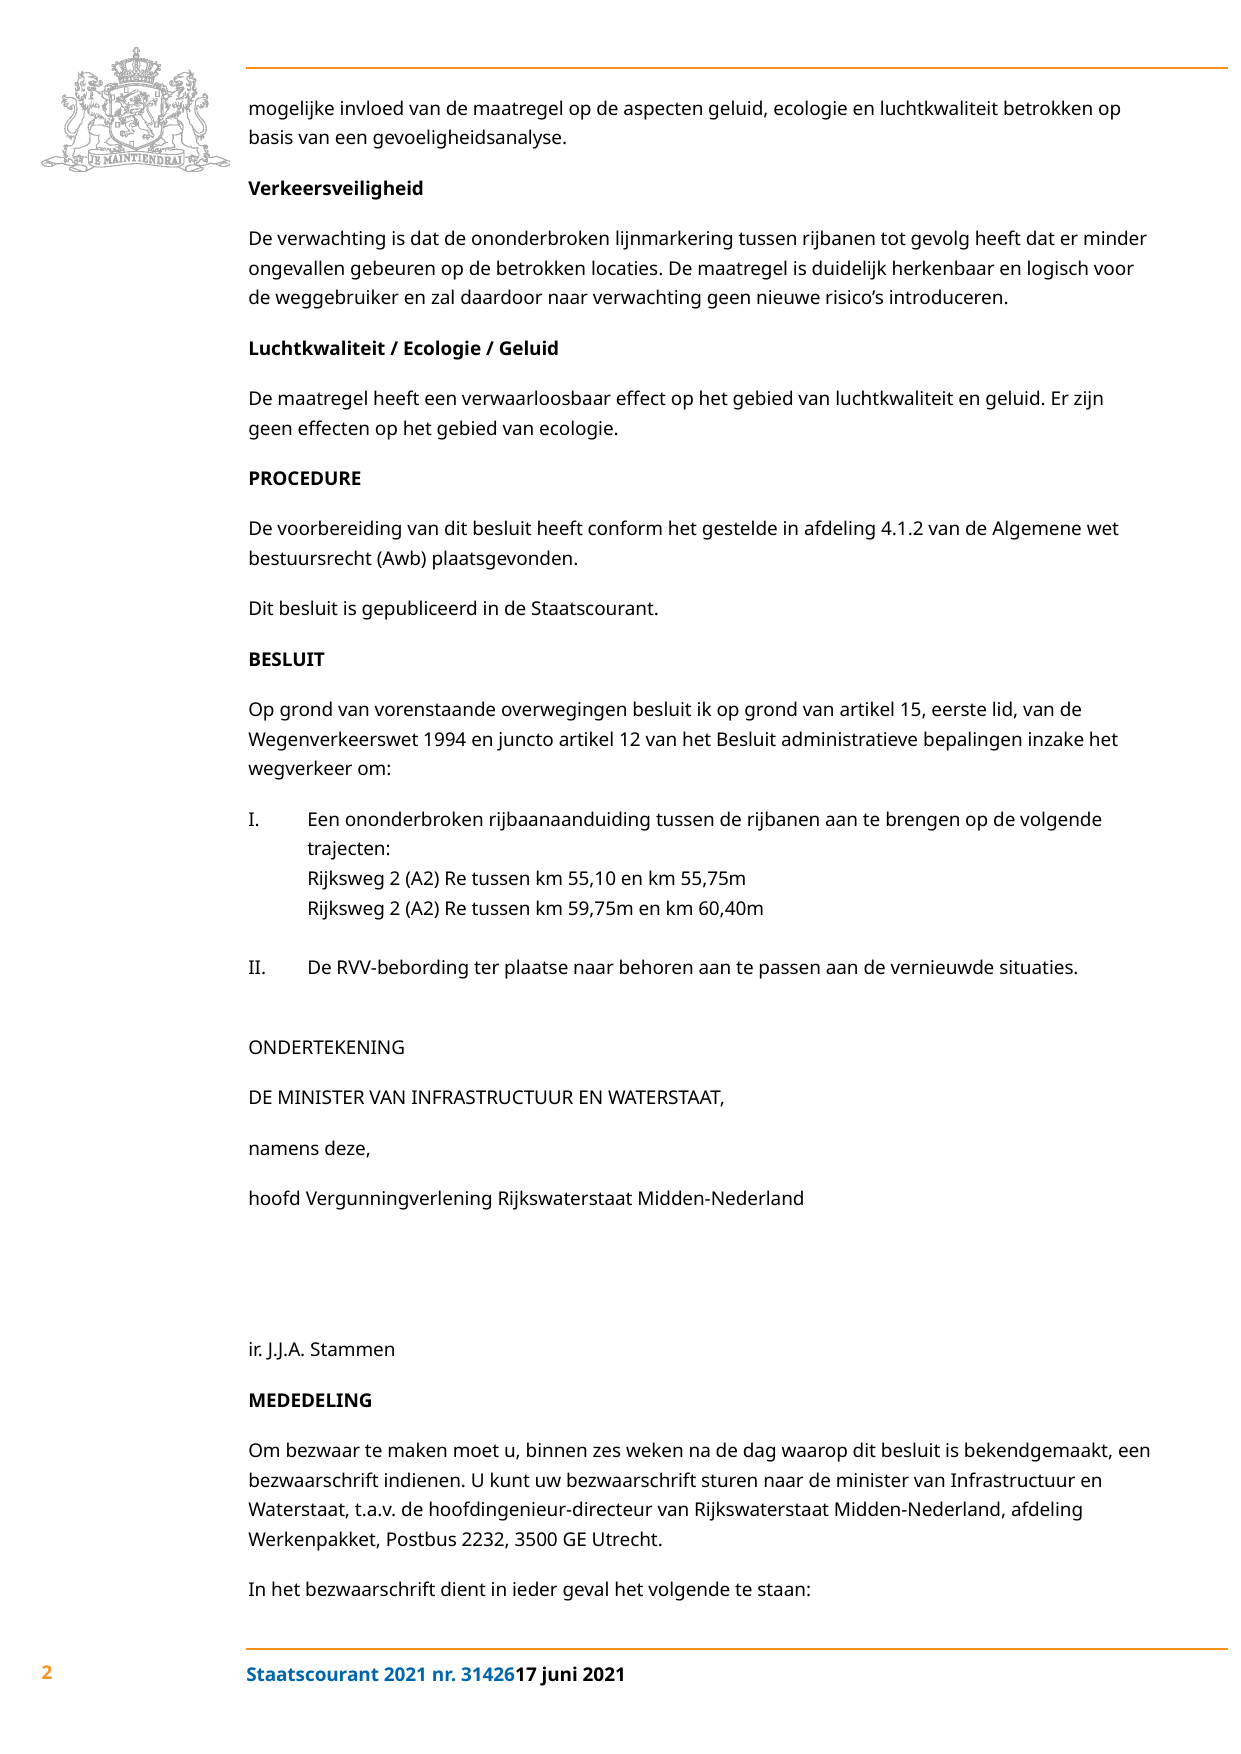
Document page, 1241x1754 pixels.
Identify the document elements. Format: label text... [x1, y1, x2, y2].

picture [41, 47, 231, 172]
text mogelijke invloed van de maatregel op de aspecten geluid, ecologie en luchtkwaliteit betrokken op basis van een gevoeligheidsanalyse. [248, 95, 1152, 150]
text Luchtkwaliteit / Ecologie / Geluid [248, 335, 1152, 361]
list Een ononderbroken rijbaanaanduiding tussen de rijbanen aan te brengen op de volgende trajecten: [248, 806, 1152, 861]
text Verkeersveiligheid [248, 175, 1152, 201]
text Op grond van vorenstaande overwegingen besluit ik op grond van artikel 15, eerste lid, van de Wegenverkeerswet 1994 en juncto artikel 12 van het Besluit administratieve bepalingen inzake het wegverkeer om: [248, 696, 1152, 781]
text hoofd Vergunningverlening Rijkswaterstaat Midden-Nederland [248, 1185, 1152, 1211]
text DE MINISTER VAN INFRASTRUCTUUR EN WATERSTAAT, [248, 1084, 1152, 1110]
text ir. J.J.A. Stammen [248, 1336, 1152, 1362]
list De RVV-bebording ter plaatse naar behoren aan te passen aan de vernieuwde situaties. [248, 954, 1152, 980]
text PROCEDURE [248, 465, 1152, 491]
text In het bezwaarschrift dient in ieder geval het volgende te staan: [248, 1576, 1152, 1602]
list Rijksweg 2 (A2) Re tussen km 55,10 en km 55,75m [248, 865, 1152, 891]
text ONDERTEKENING [248, 1034, 1152, 1060]
list Rijksweg 2 (A2) Re tussen km 59,75m en km 60,40m [248, 895, 1152, 921]
text BESLUIT [248, 646, 1152, 672]
text Dit besluit is gepubliceerd in de Staatscourant. [248, 596, 1152, 621]
text MEDEDELING [248, 1387, 1152, 1413]
text De maatregel heeft een verwaarloosbaar effect op het gebied van luchtkwaliteit en geluid. Er zijn geen effecten op het gebied van ecologie. [248, 385, 1152, 441]
text namens deze, [248, 1135, 1152, 1161]
text De verwachting is dat de ononderbroken lijnmarkering tussen rijbanen tot gevolg heeft dat er minder ongevallen gebeuren op de betrokken locaties. De maatregel is duidelijk herkenbaar en logisch voor de weggebruiker en zal daardoor naar verwachting geen nieuwe risico’s introduceren. [248, 225, 1152, 310]
text Om bezwaar te maken moet u, binnen zes weken na de dag waarop dit besluit is bekendgemaakt, een bezwaarschrift indienen. U kunt uw bezwaarschrift sturen naar de minister van Infrastructuur en Waterstaat, t.a.v. de hoofdingenieur-directeur van Rijkswaterstaat Midden-Nederland, afdeling Werkenpakket, Postbus 2232, 3500 GE Utrecht. [248, 1437, 1152, 1552]
text De voorbereiding van dit besluit heeft conform het gestelde in afdeling 4.1.2 van de Algemene wet bestuursrecht (Awb) plaatsgevonden. [248, 516, 1152, 571]
